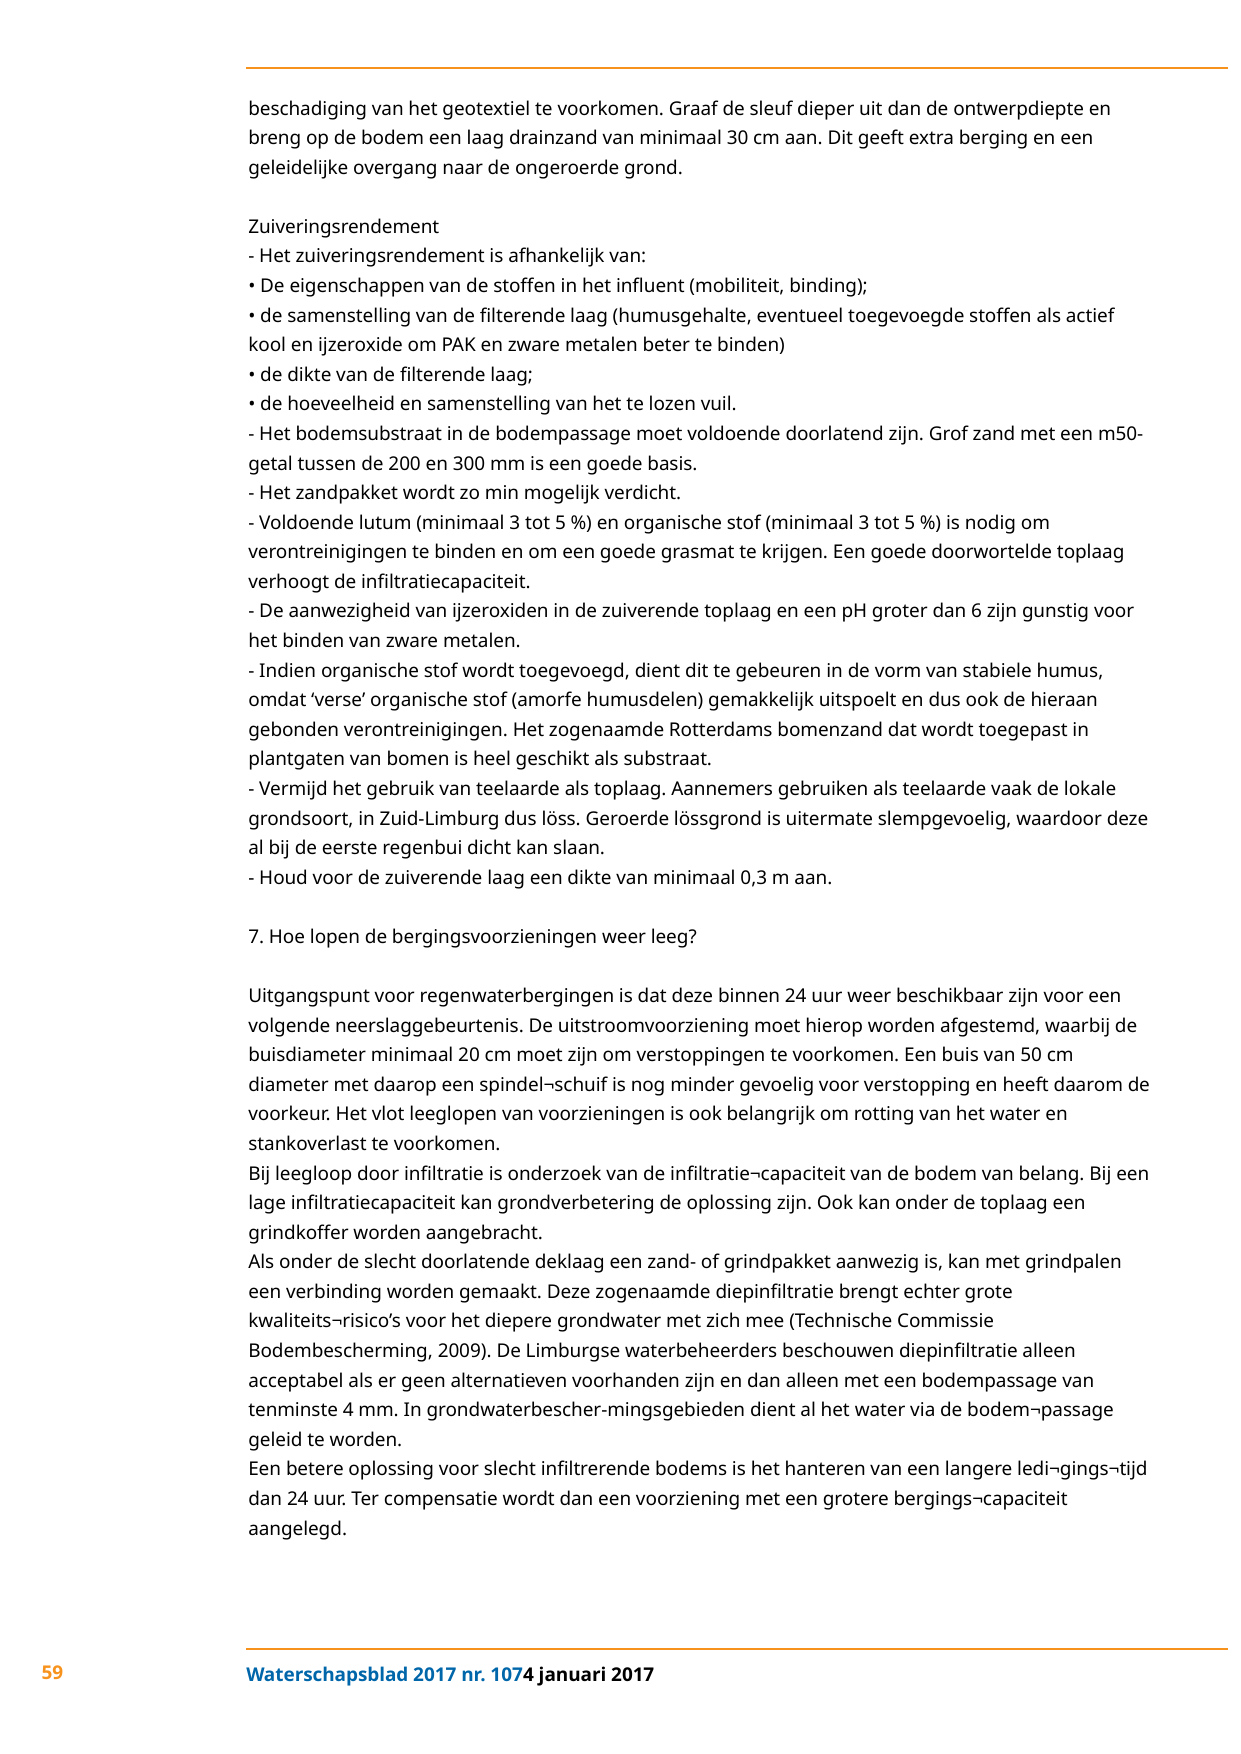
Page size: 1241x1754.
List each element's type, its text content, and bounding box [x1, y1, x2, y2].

text • De eigenschappen van de stoffen in het influent (mobiliteit, binding); [248, 272, 1152, 298]
text - Vermijd het gebruik van teelaarde als toplaag. Aannemers gebruiken als teelaarde vaak de lokale grondsoort, in Zuid-Limburg dus löss. Geroerde lössgrond is uitermate slempgevoelig, waardoor deze al bij de eerste regenbui dicht kan slaan. [248, 775, 1152, 860]
text Als onder de slecht doorlatende deklaag een zand- of grindpakket aanwezig is, kan met grindpalen een verbinding worden gemaakt. Deze zogenaamde diepinfiltratie brengt echter grote kwaliteits¬risico’s voor het diepere grondwater met zich mee (Technische Commissie Bodembescherming, 2009). De Limburgse waterbeheerders beschouwen diepinfiltratie alleen acceptabel als er geen alternatieven voorhanden zijn en dan alleen met een bodempassage van tenminste 4 mm. In grondwaterbescher-mingsgebieden dient al het water via de bodem¬passage geleid te worden. [248, 1248, 1152, 1452]
text - Indien organische stof wordt toegevoegd, dient dit te gebeuren in de vorm van stabiele humus, omdat ‘verse’ organische stof (amorfe humusdelen) gemakkelijk uitspoelt en dus ook de hieraan gebonden verontreinigingen. Het zogenaamde Rotterdams bomenzand dat wordt toegepast in plantgaten van bomen is heel geschikt als substraat. [248, 657, 1152, 771]
text beschadiging van het geotextiel te voorkomen. Graaf de sleuf dieper uit dan de ontwerpdiepte en breng op de bodem een laag drainzand van minimaal 30 cm aan. Dit geeft extra berging en een geleidelijke overgang naar de ongeroerde grond. [248, 95, 1152, 180]
text - Het bodemsubstraat in de bodempassage moet voldoende doorlatend zijn. Grof zand met een m50-getal tussen de 200 en 300 mm is een goede basis. [248, 420, 1152, 476]
text • de samenstelling van de filterende laag (humusgehalte, eventueel toegevoegde stoffen als actief kool en ijzeroxide om PAK en zware metalen beter te binden) [248, 302, 1152, 357]
text 7. Hoe lopen de bergingsvoorzieningen weer leeg? [248, 923, 1152, 949]
text - Het zandpakket wordt zo min mogelijk verdicht. [248, 479, 1152, 505]
text - Voldoende lutum (minimaal 3 tot 5 %) en organische stof (minimaal 3 tot 5 %) is nodig om verontreinigingen te binden en om een goede grasmat te krijgen. Een goede doorwortelde toplaag verhoogt de infiltratiecapaciteit. [248, 509, 1152, 594]
text Bij leegloop door infiltratie is onderzoek van de infiltratie¬capaciteit van de bodem van belang. Bij een lage infiltratiecapaciteit kan grondverbetering de oplossing zijn. Ook kan onder de toplaag een grindkoffer worden aangebracht. [248, 1160, 1152, 1245]
text Uitgangspunt voor regenwaterbergingen is dat deze binnen 24 uur weer beschikbaar zijn voor een volgende neerslaggebeurtenis. De uitstroomvoorziening moet hierop worden afgestemd, waarbij de buisdiameter minimaal 20 cm moet zijn om verstoppingen te voorkomen. Een buis van 50 cm diameter met daarop een spindel¬schuif is nog minder gevoelig voor verstopping en heeft daarom de voorkeur. Het vlot leeglopen van voorzieningen is ook belangrijk om rotting van het water en stankoverlast te voorkomen. [248, 982, 1152, 1156]
picture [41, 47, 231, 172]
text Een betere oplossing voor slecht infiltrerende bodems is het hanteren van een langere ledi¬gings¬tijd dan 24 uur. Ter compensatie wordt dan een voorziening met een grotere bergings¬capaciteit aangelegd. [248, 1456, 1152, 1541]
text - De aanwezigheid van ijzeroxiden in de zuiverende toplaag en een pH groter dan 6 zijn gunstig voor het binden van zware metalen. [248, 598, 1152, 653]
text • de hoeveelheid en samenstelling van het te lozen vuil. [248, 391, 1152, 416]
text Zuiveringsrendement [248, 213, 1152, 239]
text • de dikte van de filterende laag; [248, 361, 1152, 387]
text - Houd voor de zuiverende laag een dikte van minimaal 0,3 m aan. [248, 864, 1152, 890]
text - Het zuiveringsrendement is afhankelijk van: [248, 243, 1152, 268]
